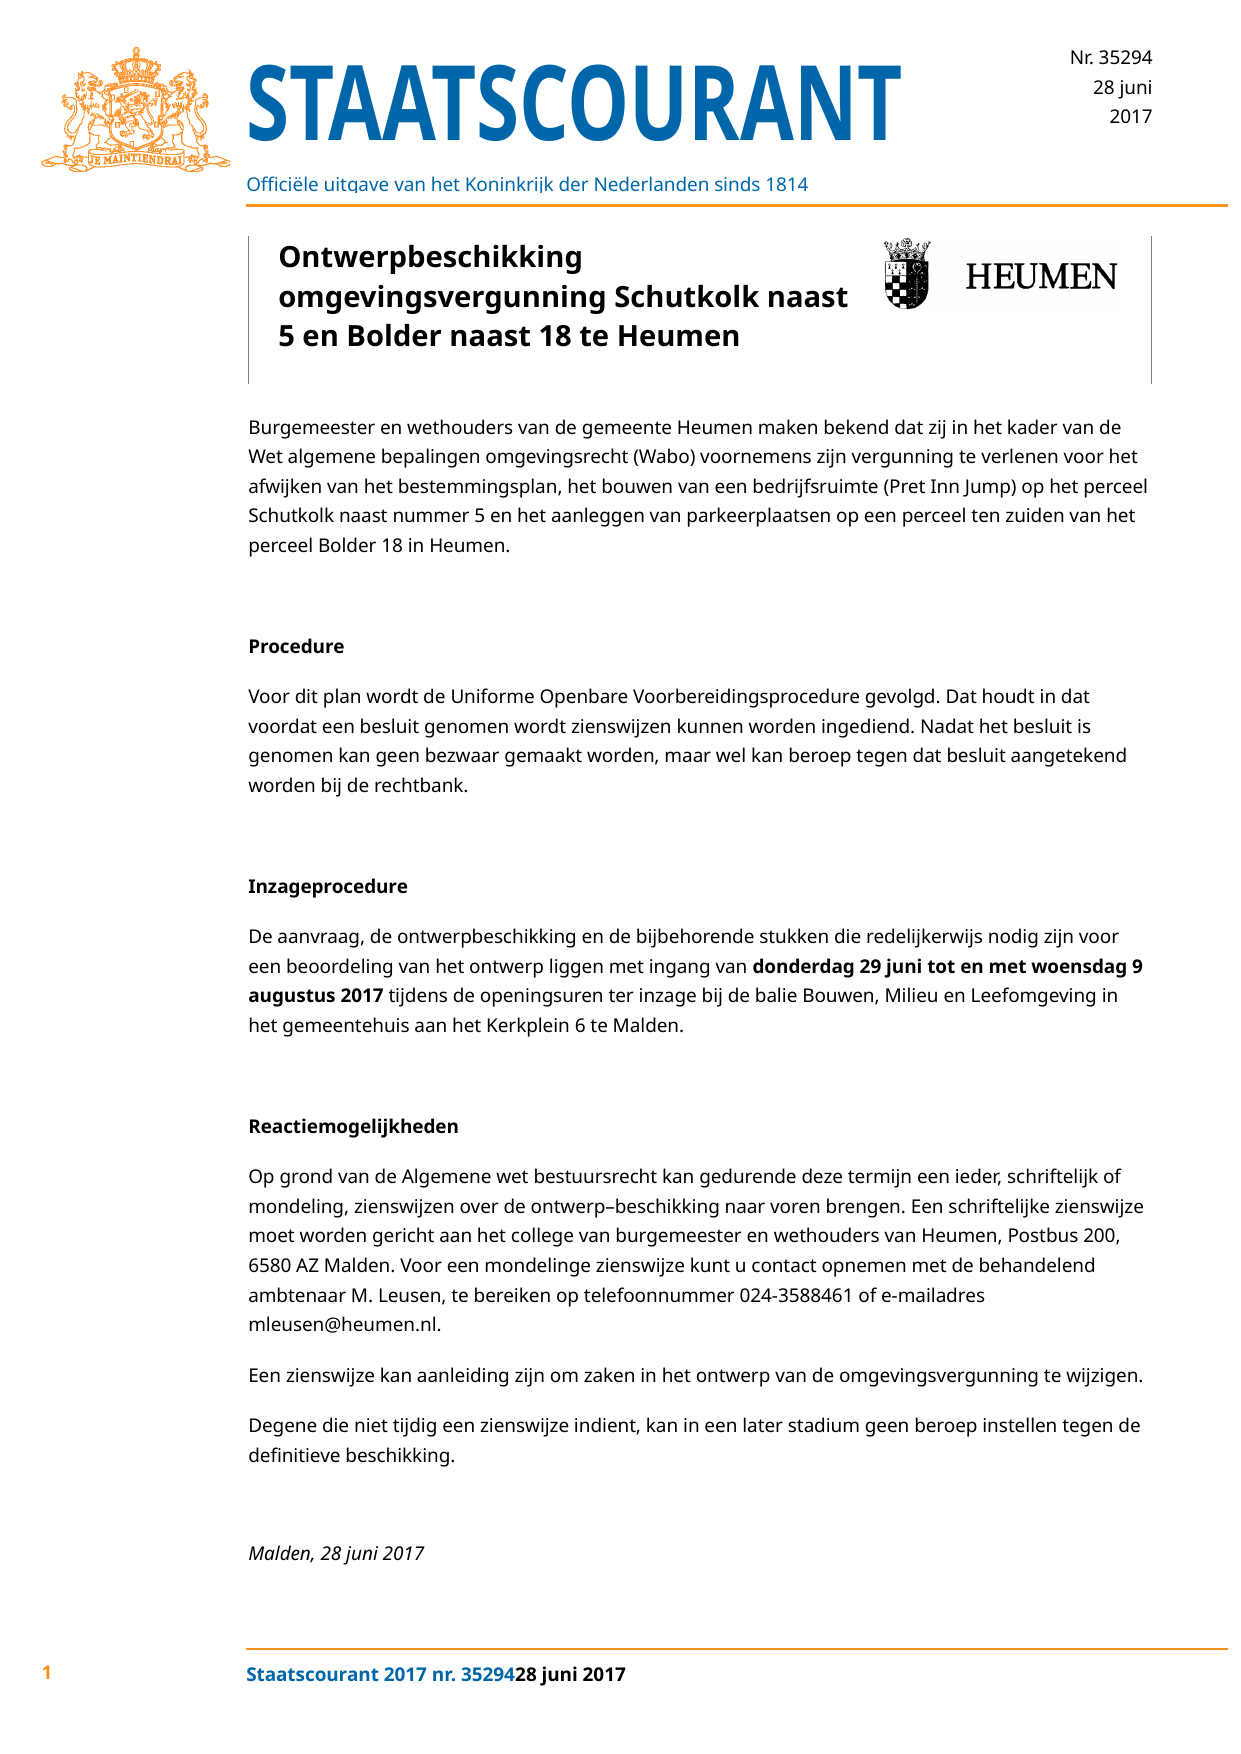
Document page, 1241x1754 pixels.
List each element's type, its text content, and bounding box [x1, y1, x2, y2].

text Malden, 28 juni 2017 [248, 1540, 1152, 1566]
text Voor dit plan wordt de Uniforme Openbare Voorbereidingsprocedure gevolgd. Dat houdt in dat voordat een besluit genomen wordt zienswijzen kunnen worden ingediend. Nadat het besluit is genomen kan geen bezwaar gemaakt worden, maar wel kan beroep tegen dat besluit aangetekend worden bij de rechtbank. [248, 683, 1152, 798]
text De aanvraag, de ontwerpbeschikking en de bijbehorende stukken die redelijkerwijs nodig zijn voor een beoordeling van het ontwerp liggen met ingang van donderdag 29 juni tot en met woensdag 9 augustus 2017 tijdens de openingsuren ter inzage bij de balie Bouwen, Milieu en Leefomgeving in het gemeentehuis aan het Kerkplein 6 te Malden. [248, 923, 1152, 1038]
picture [882, 236, 1119, 311]
text Op grond van de Algemene wet bestuursrecht kan gedurende deze termijn een ieder, schriftelijk of mondeling, zienswijzen over de ontwerp–beschikking naar voren brengen. Een schriftelijke zienswijze moet worden gericht aan het college van burgemeester en wethouders van Heumen, Postbus 200, 6580 AZ Malden. Voor een mondelinge zienswijze kunt u contact opnemen met de behandelend ambtenaar M. Leusen, te bereiken op telefoonnummer 024-3588461 of e-mailadres mleusen@heumen.nl. [248, 1163, 1152, 1337]
text Reactiemogelijkheden [248, 1113, 1152, 1139]
text Een zienswijze kan aanleiding zijn om zaken in het ontwerp van de omgevingsvergunning te wijzigen. [248, 1362, 1152, 1388]
table_header Ontwerpbeschikking omgevingsvergunning Schutkolk naast 5 en Bolder naast 18 te Heumen [249, 236, 850, 384]
text Inzageprocedure [248, 873, 1152, 899]
text Degene die niet tijdig een zienswijze indient, kan in een later stadium geen beroep instellen tegen de definitieve beschikking. [248, 1412, 1152, 1468]
picture [41, 47, 231, 172]
text Procedure [248, 633, 1152, 659]
table_header [850, 236, 1151, 384]
text Burgemeester en wethouders van de gemeente Heumen maken bekend dat zij in het kader van de Wet algemene bepalingen omgevingsrecht (Wabo) voornemens zijn vergunning te verlenen voor het afwijken van het bestemmingsplan, het bouwen van een bedrijfsruimte (Pret Inn Jump) op het perceel Schutkolk naast nummer 5 en het aanleggen van parkeerplaatsen op een perceel ten zuiden van het perceel Bolder 18 in Heumen. [248, 414, 1152, 558]
